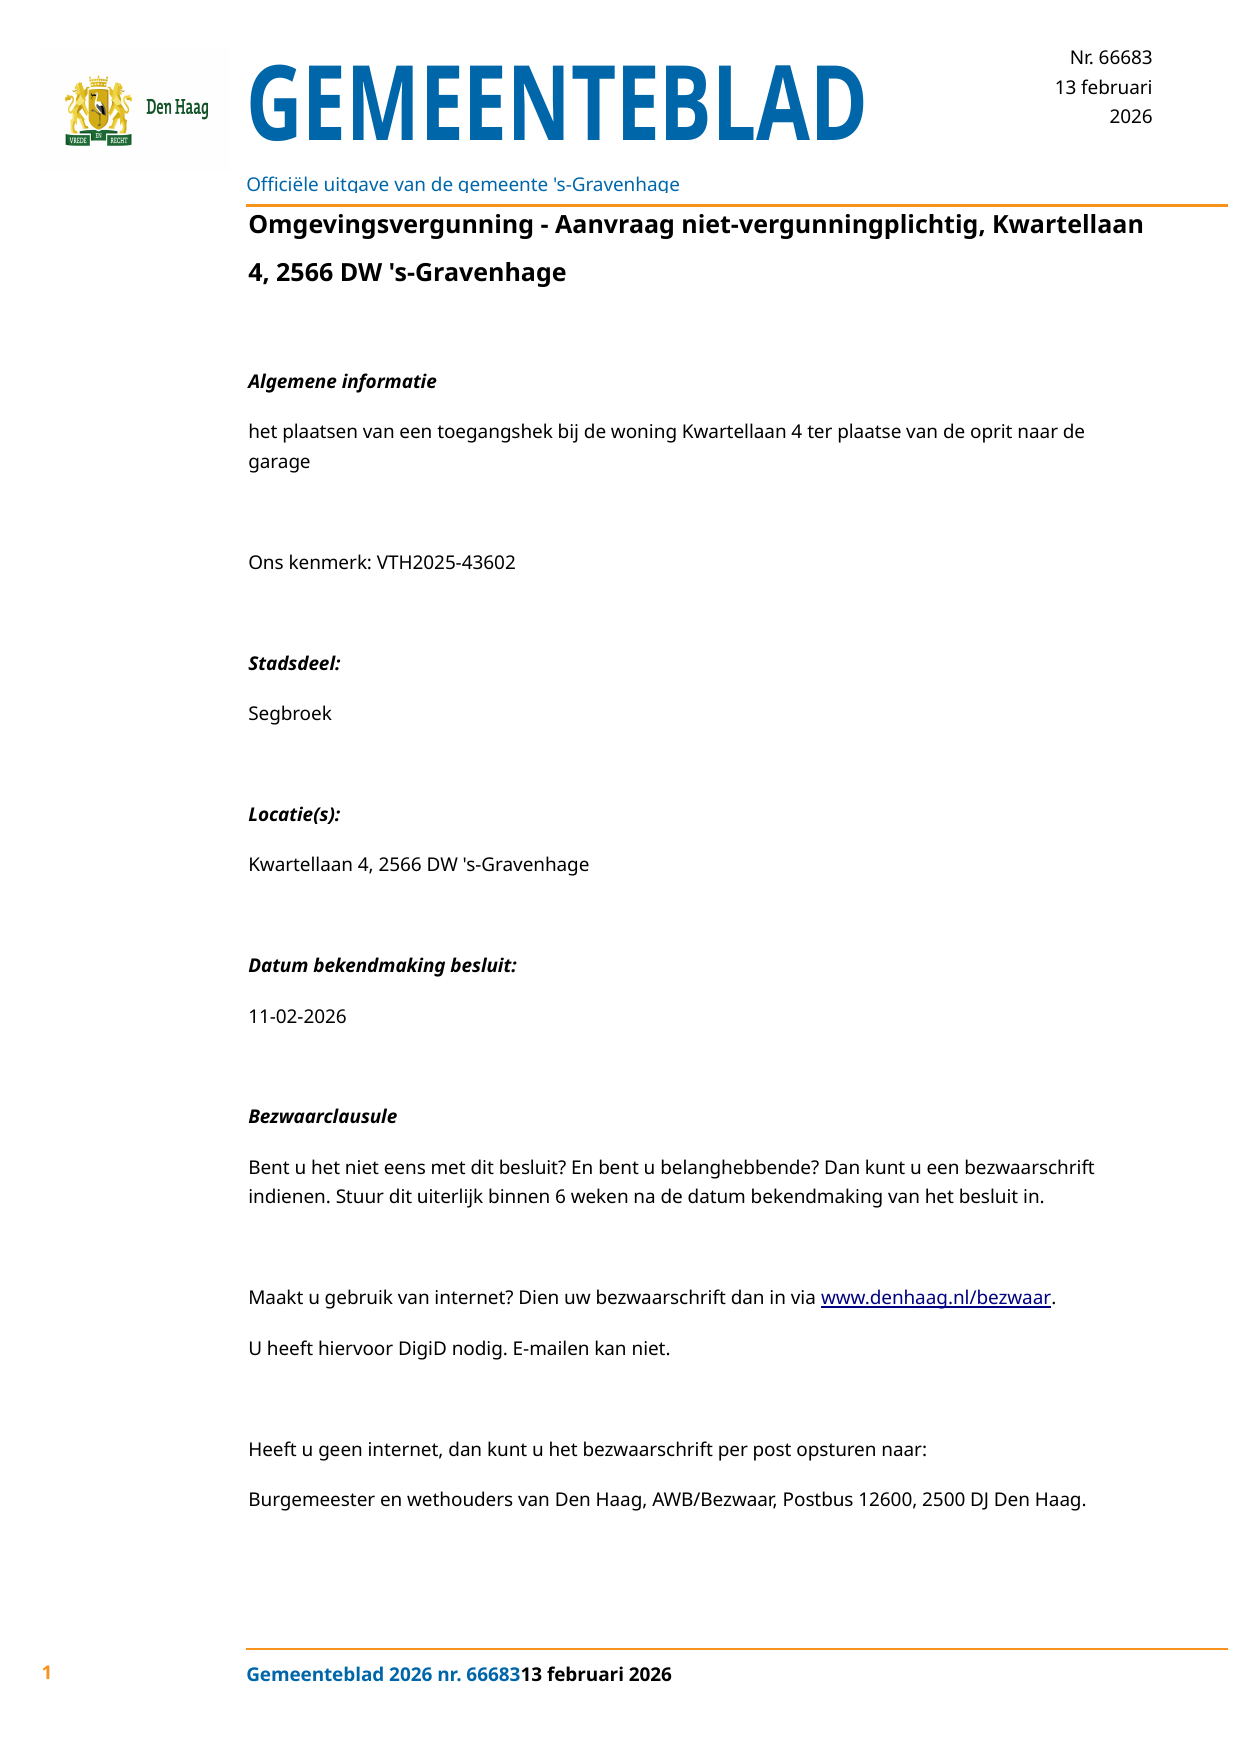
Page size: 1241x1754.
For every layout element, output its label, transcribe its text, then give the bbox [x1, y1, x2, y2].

text Maakt u gebruik van internet? Dien uw bezwaarschrift dan in via www.denhaag.nl/bezwaar. [248, 1284, 1152, 1310]
text Datum bekendmaking besluit: [248, 952, 1152, 978]
text Algemene informatie [248, 368, 1152, 394]
text Bezwaarclausule [248, 1104, 1152, 1129]
text Heeft u geen internet, dan kunt u het bezwaarschrift per post opsturen naar: [248, 1436, 1152, 1462]
text Locatie(s): [248, 801, 1152, 827]
text het plaatsen van een toegangshek bij de woning Kwartellaan 4 ter plaatse van de oprit naar de garage [248, 419, 1152, 474]
text Burgemeester en wethouders van Den Haag, AWB/Bezwaar, Postbus 12600, 2500 DJ Den Haag. [248, 1486, 1152, 1512]
text Omgevingsvergunning - Aanvraag niet-vergunningplichtig, Kwartellaan 4, 2566 DW 's-Gravenhage [248, 207, 1152, 288]
text 11-02-2026 [248, 1003, 1152, 1029]
text Stadsdeel: [248, 650, 1152, 676]
text Bent u het niet eens met dit besluit? En bent u belanghebbende? Dan kunt u een bezwaarschrift indienen. Stuur dit uiterlijk binnen 6 weken na de datum bekendmaking van het besluit in. [248, 1154, 1152, 1209]
text Kwartellaan 4, 2566 DW 's-Gravenhage [248, 852, 1152, 877]
text Ons kenmerk: VTH2025-43602 [248, 549, 1152, 575]
text U heeft hiervoor DigiD nodig. E-mailen kan niet. [248, 1335, 1152, 1361]
picture [41, 47, 231, 172]
text Segbroek [248, 700, 1152, 726]
